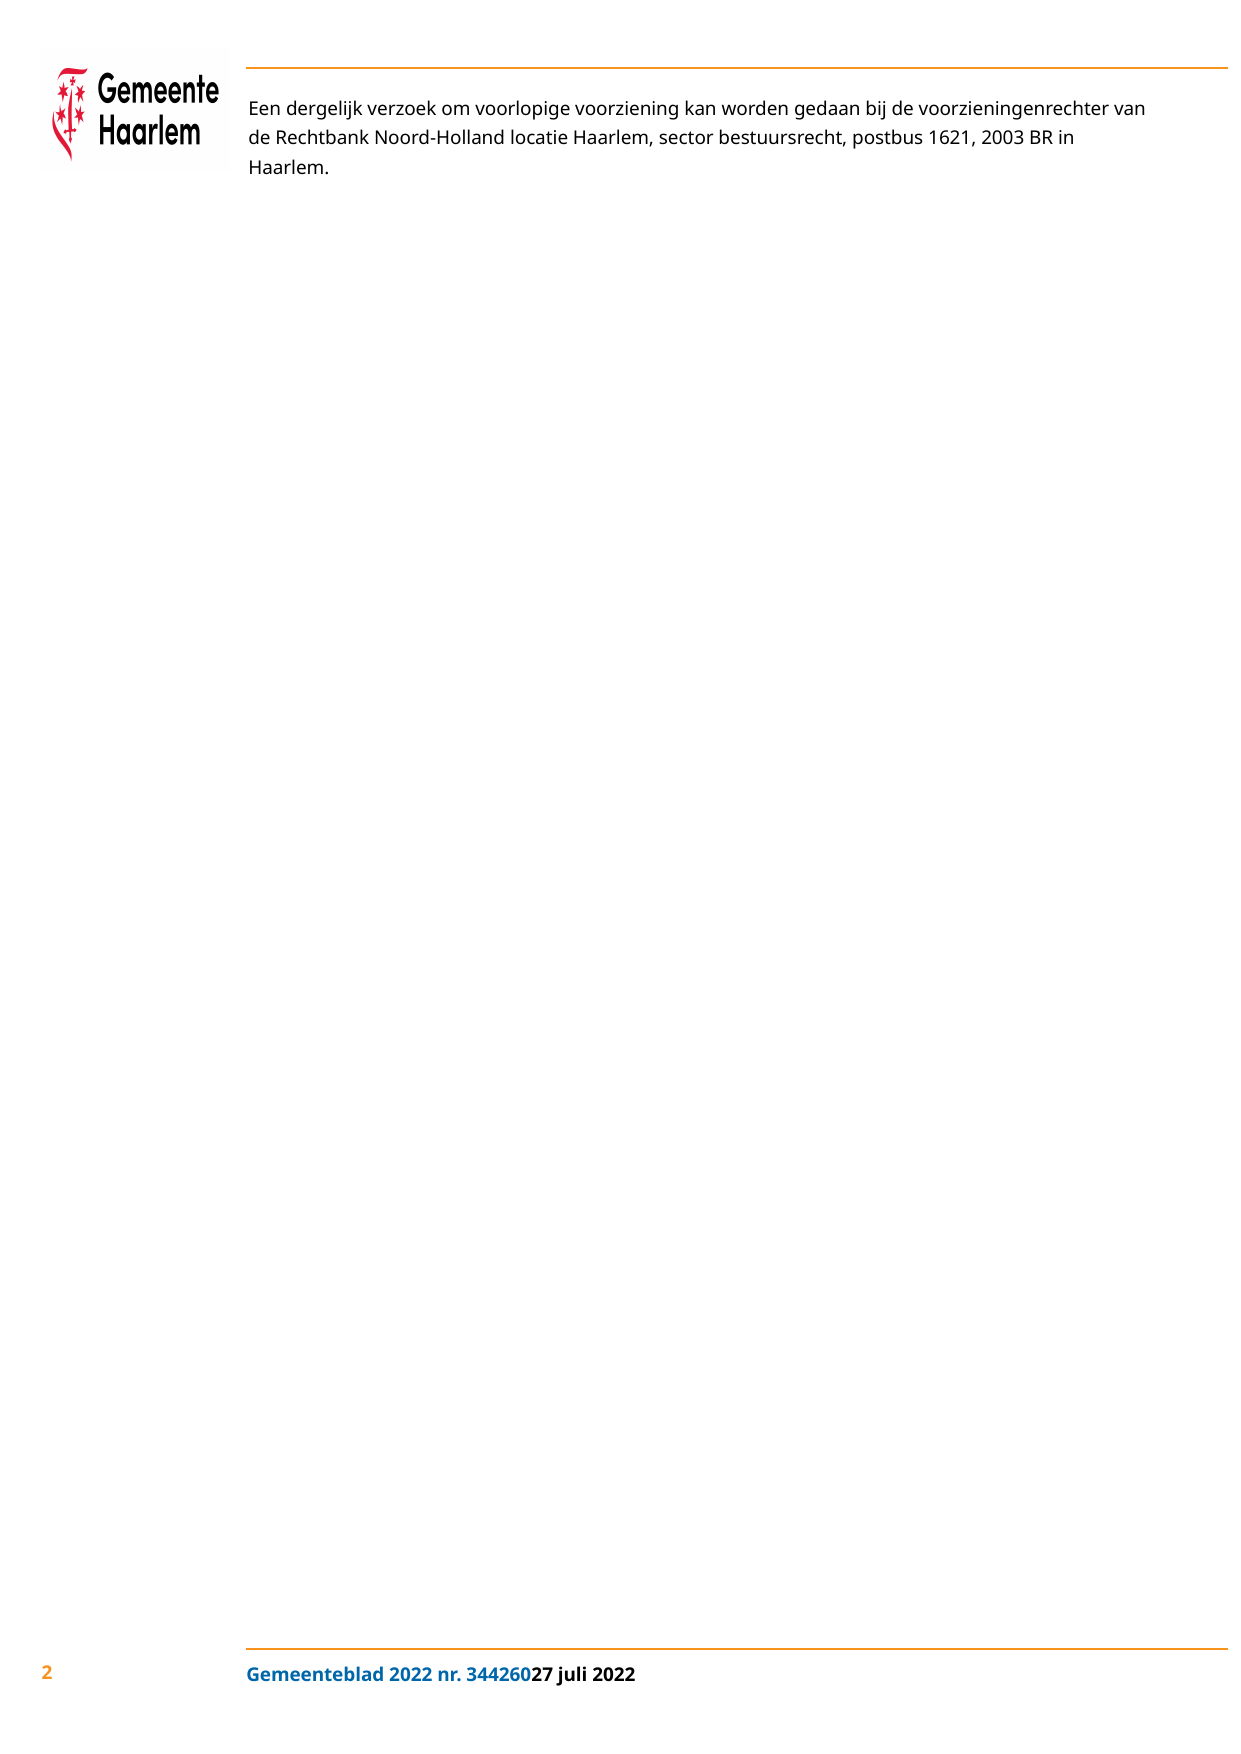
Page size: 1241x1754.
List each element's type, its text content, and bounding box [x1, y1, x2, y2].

text Een dergelijk verzoek om voorlopige voorziening kan worden gedaan bij de voorzieningenrechter van de Rechtbank Noord-Holland locatie Haarlem, sector bestuursrecht, postbus 1621, 2003 BR in Haarlem. [248, 95, 1152, 180]
picture [41, 47, 231, 172]
